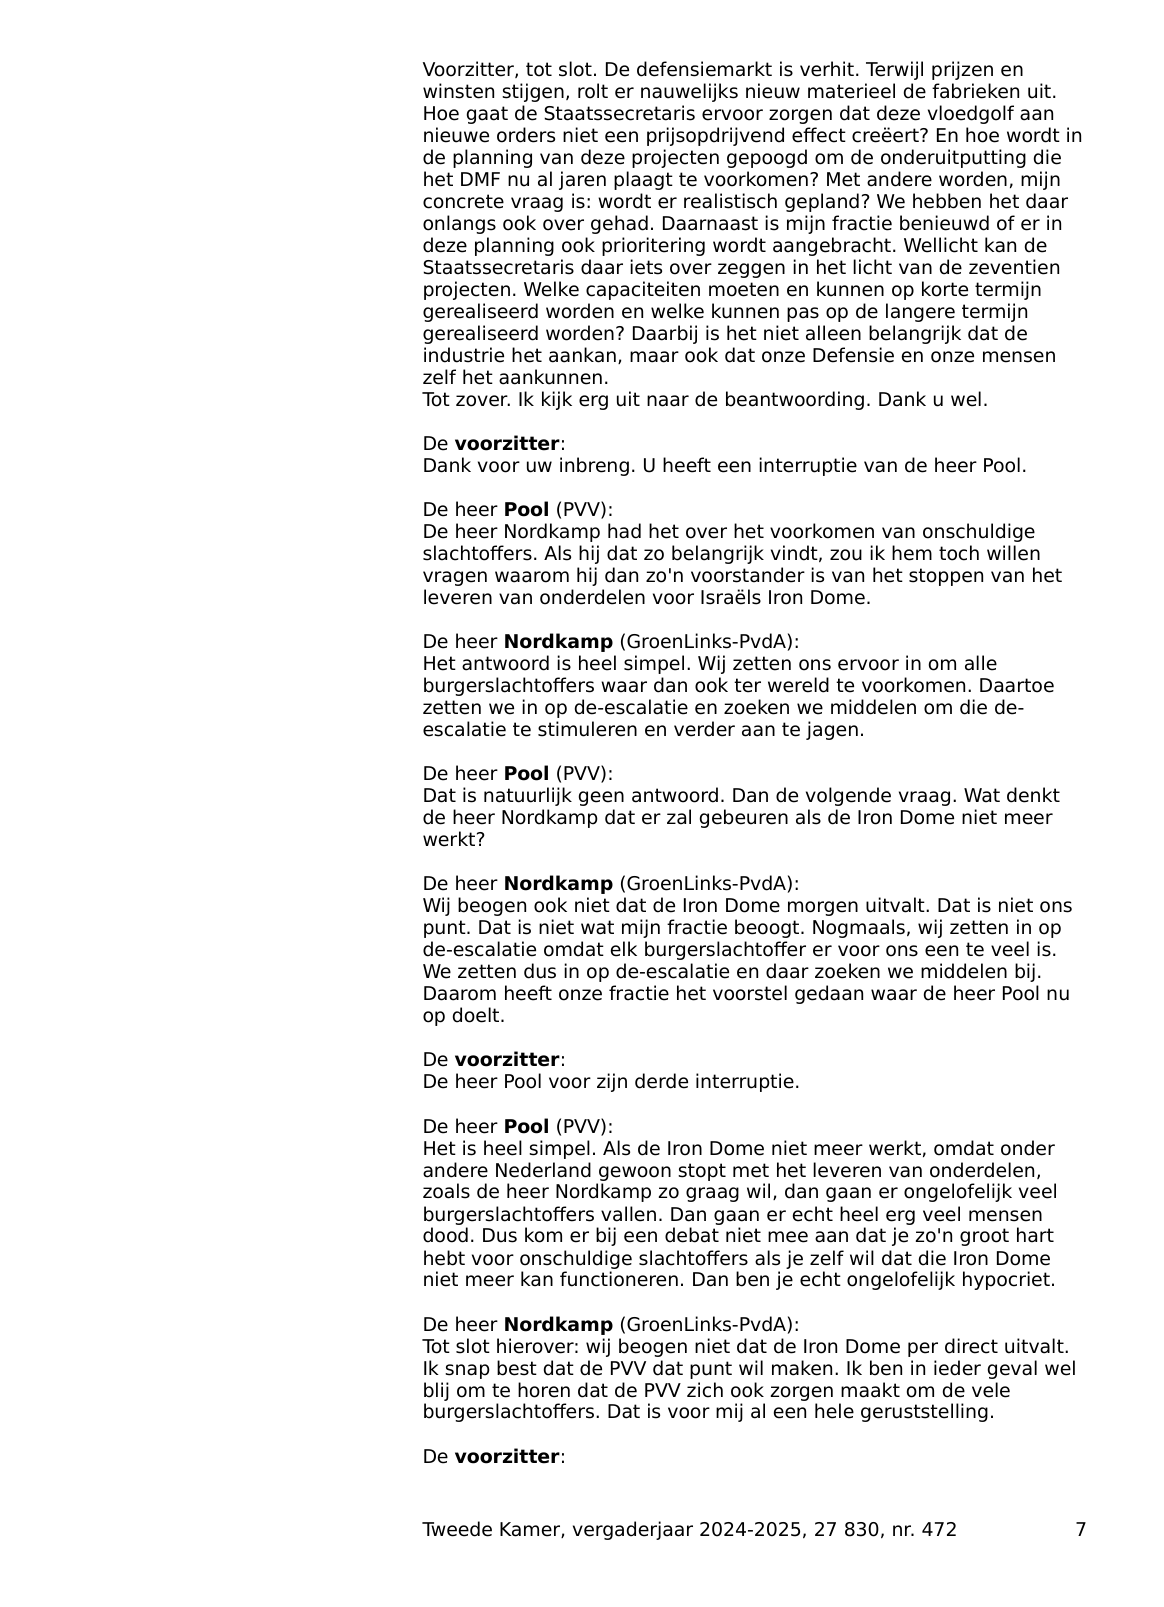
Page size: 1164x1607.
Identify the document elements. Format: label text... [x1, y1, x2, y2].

text Tot slot hierover: wij beogen niet dat de Iron Dome per direct uitvalt. Ik snap best dat de PVV dat punt wil maken. Ik ben in ieder geval wel blij om te horen dat de PVV zich ook zorgen maakt om de vele burgerslachtoffers. Dat is voor mij al een hele geruststelling. [422, 1336, 1087, 1423]
text De heer Nordkamp (GroenLinks-PvdA): [422, 631, 1087, 653]
text Het is heel simpel. Als de Iron Dome niet meer werkt, omdat onder andere Nederland gewoon stopt met het leveren van onderdelen, zoals de heer Nordkamp zo graag wil, dan gaan er ongelofelijk veel burgerslachtoffers vallen. Dan gaan er echt heel erg veel mensen dood. Dus kom er bij een debat niet mee aan dat je zo'n groot hart hebt voor onschuldige slachtoffers als je zelf wil dat die Iron Dome niet meer kan functioneren. Dan ben je echt ongelofelijk hypocriet. [422, 1137, 1087, 1291]
text De heer Pool (PVV): [422, 499, 1087, 521]
text De voorzitter: [422, 1446, 1087, 1468]
text De heer Nordkamp had het over het voorkomen van onschuldige slachtoffers. Als hij dat zo belangrijk vindt, zou ik hem toch willen vragen waarom hij dan zo'n voorstander is van het stoppen van het leveren van onderdelen voor Israëls Iron Dome. [422, 521, 1087, 609]
text Het antwoord is heel simpel. Wij zetten ons ervoor in om alle burgerslachtoffers waar dan ook ter wereld te voorkomen. Daartoe zetten we in op de-escalatie en zoeken we middelen om die de-escalatie te stimuleren en verder aan te jagen. [422, 653, 1087, 741]
text De heer Pool (PVV): [422, 763, 1087, 785]
text De heer Pool voor zijn derde interruptie. [422, 1071, 1087, 1093]
text Tot zover. Ik kijk erg uit naar de beantwoording. Dank u wel. [422, 389, 1087, 411]
text De heer Pool (PVV): [422, 1116, 1087, 1137]
text Dank voor uw inbreng. U heeft een interruptie van de heer Pool. [422, 455, 1087, 477]
text De heer Nordkamp (GroenLinks-PvdA): [422, 873, 1087, 895]
text Dat is natuurlijk geen antwoord. Dan de volgende vraag. Wat denkt de heer Nordkamp dat er zal gebeuren als de Iron Dome niet meer werkt? [422, 785, 1087, 851]
text Wij beogen ook niet dat de Iron Dome morgen uitvalt. Dat is niet ons punt. Dat is niet wat mijn fractie beoogt. Nogmaals, wij zetten in op de-escalatie omdat elk burgerslachtoffer er voor ons een te veel is. We zetten dus in op de-escalatie en daar zoeken we middelen bij. Daarom heeft onze fractie het voorstel gedaan waar de heer Pool nu op doelt. [422, 895, 1087, 1027]
text Voorzitter, tot slot. De defensiemarkt is verhit. Terwijl prijzen en winsten stijgen, rolt er nauwelijks nieuw materieel de fabrieken uit. Hoe gaat de Staatssecretaris ervoor zorgen dat deze vloedgolf aan nieuwe orders niet een prijsopdrijvend effect creëert? En hoe wordt in de planning van deze projecten gepoogd om de onderuitputting die het DMF nu al jaren plaagt te voorkomen? Met andere worden, mijn concrete vraag is: wordt er realistisch gepland? We hebben het daar onlangs ook over gehad. Daarnaast is mijn fractie benieuwd of er in deze planning ook prioritering wordt aangebracht. Wellicht kan de Staatssecretaris daar iets over zeggen in het licht van de zeventien projecten. Welke capaciteiten moeten en kunnen op korte termijn gerealiseerd worden en welke kunnen pas op de langere termijn gerealiseerd worden? Daarbij is het niet alleen belangrijk dat de industrie het aankan, maar ook dat onze Defensie en onze mensen zelf het aankunnen. [422, 59, 1087, 389]
text De voorzitter: [422, 1049, 1087, 1071]
text De heer Nordkamp (GroenLinks-PvdA): [422, 1313, 1087, 1336]
text De voorzitter: [422, 433, 1087, 455]
